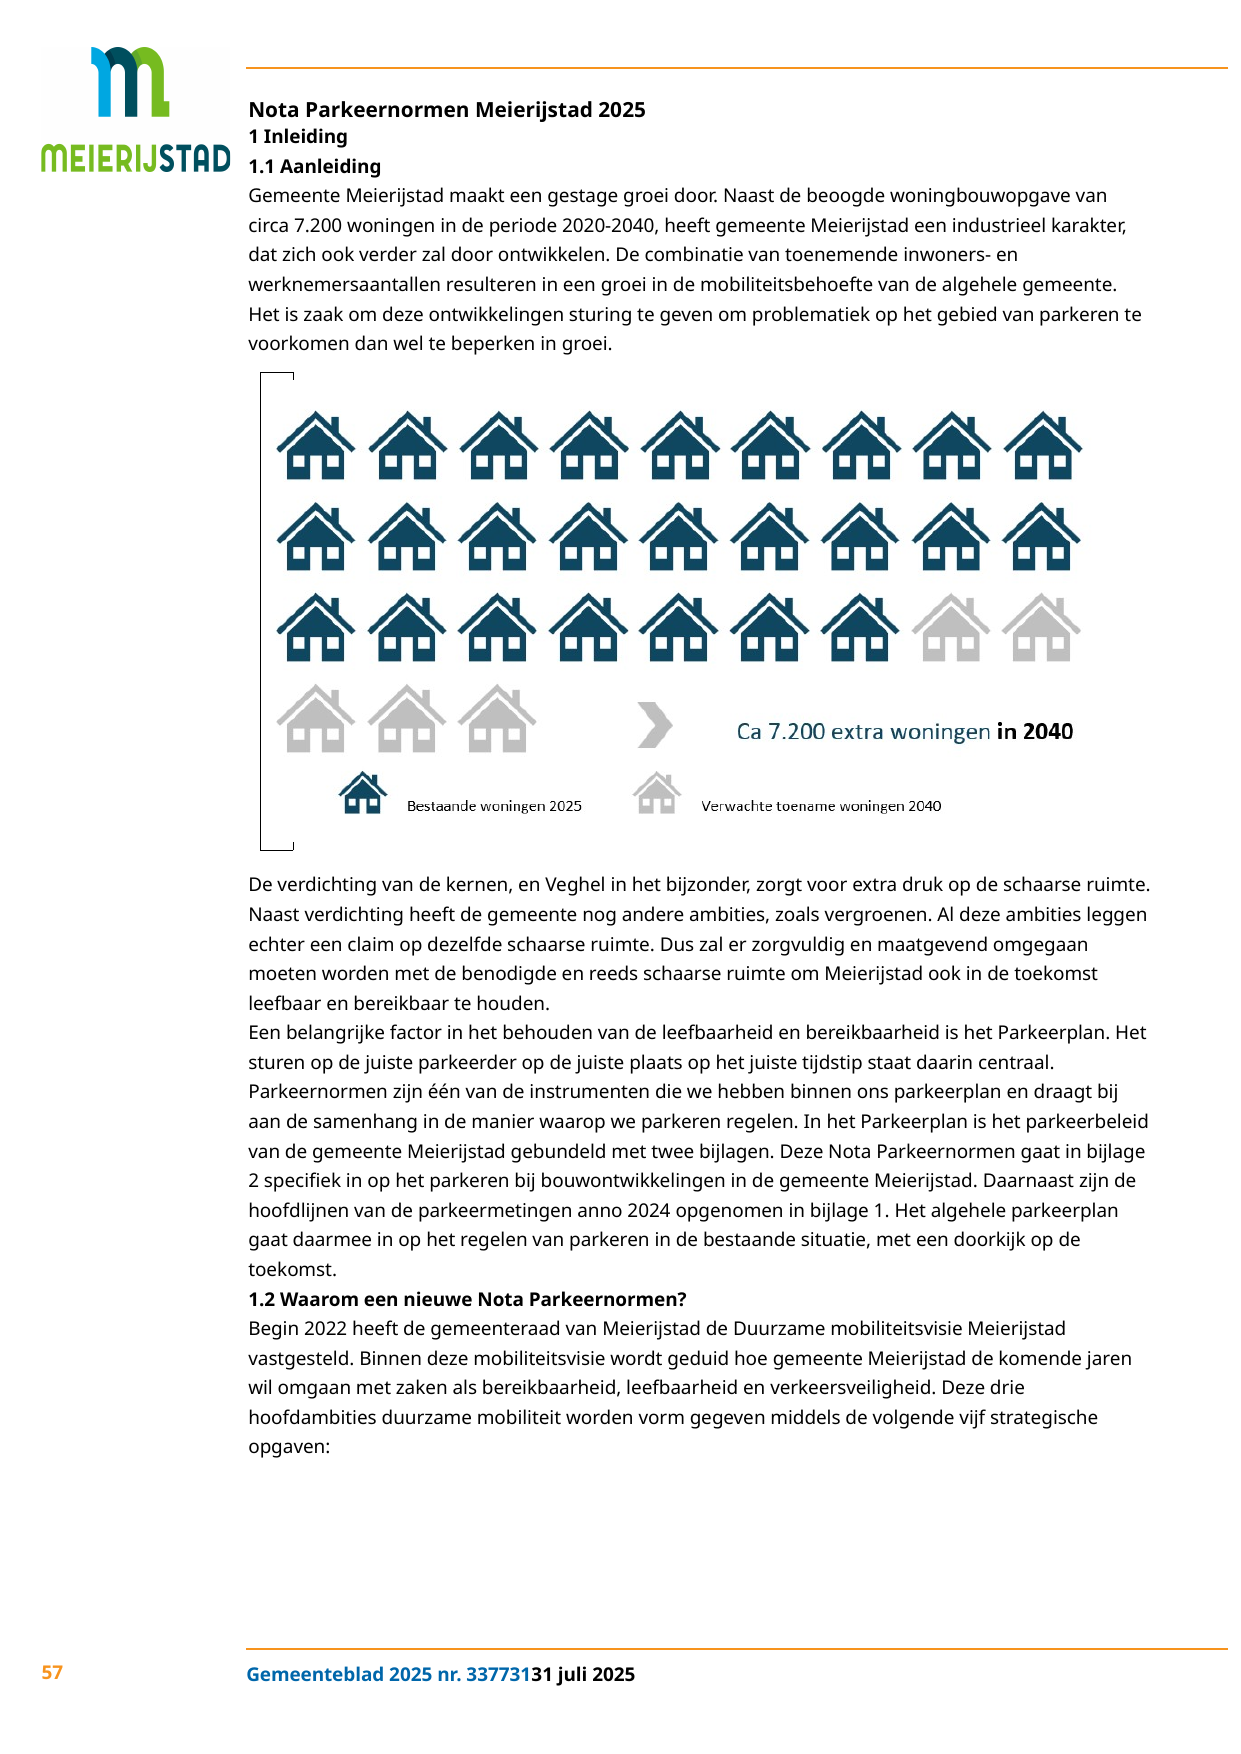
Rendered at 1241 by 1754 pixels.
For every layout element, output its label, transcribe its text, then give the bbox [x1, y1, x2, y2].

text Begin 2022 heeft de gemeenteraad van Meierijstad de Duurzame mobiliteitsvisie Meierijstad vastgesteld. Binnen deze mobiliteitsvisie wordt geduid hoe gemeente Meierijstad de komende jaren wil omgaan met zaken als bereikbaarheid, leefbaarheid en verkeersveiligheid. Deze drie hoofdambities duurzame mobiliteit worden vorm gegeven middels de volgende vijf strategische opgaven: [248, 1315, 1152, 1459]
text Een belangrijke factor in het behouden van de leefbaarheid en bereikbaarheid is het Parkeerplan. Het sturen op de juiste parkeerder op de juiste plaats op het juiste tijdstip staat daarin centraal. Parkeernormen zijn één van de instrumenten die we hebben binnen ons parkeerplan en draagt bij aan de samenhang in de manier waarop we parkeren regelen. In het Parkeerplan is het parkeerbeleid van de gemeente Meierijstad gebundeld met twee bijlagen. Deze Nota Parkeernormen gaat in bijlage 2 specifiek in op het parkeren bij bouwontwikkelingen in de gemeente Meierijstad. Daarnaast zijn de hoofdlijnen van de parkeermetingen anno 2024 opgenomen in bijlage 1. Het algehele parkeerplan gaat daarmee in op het regelen van parkeren in de bestaande situatie, met een doorkijk op de toekomst. [248, 1019, 1152, 1282]
text De verdichting van de kernen, en Veghel in het bijzonder, zorgt voor extra druk op de schaarse ruimte. Naast verdichting heeft de gemeente nog andere ambities, zoals vergroenen. Al deze ambities leggen echter een claim op dezelfde schaarse ruimte. Dus zal er zorgvuldig en maatgevend omgegaan moeten worden met de benodigde en reeds schaarse ruimte om Meierijstad ook in de toekomst leefbaar en bereikbaar te houden. [248, 872, 1152, 1016]
picture [41, 47, 231, 172]
text 1.2 Waarom een nieuwe Nota Parkeernormen? [248, 1286, 1152, 1312]
text Gemeente Meierijstad maakt een gestage groei door. Naast de beoogde woningbouwopgave van circa 7.200 woningen in de periode 2020-2040, heeft gemeente Meierijstad een industrieel karakter, dat zich ook verder zal door ontwikkelen. De combinatie van toenemende inwoners- en werknemersaantallen resulteren in een groei in de mobiliteitsbehoefte van de algehele gemeente. Het is zaak om deze ontwikkelingen sturing te geven om problematiek op het gebied van parkeren te voorkomen dan wel te beperken in groei. [248, 182, 1152, 356]
text 1 Inleiding [248, 123, 1152, 149]
text 1.1 Aanleiding [248, 153, 1152, 179]
picture [268, 380, 1173, 842]
text Nota Parkeernormen Meierijstad 2025 [248, 95, 1152, 123]
